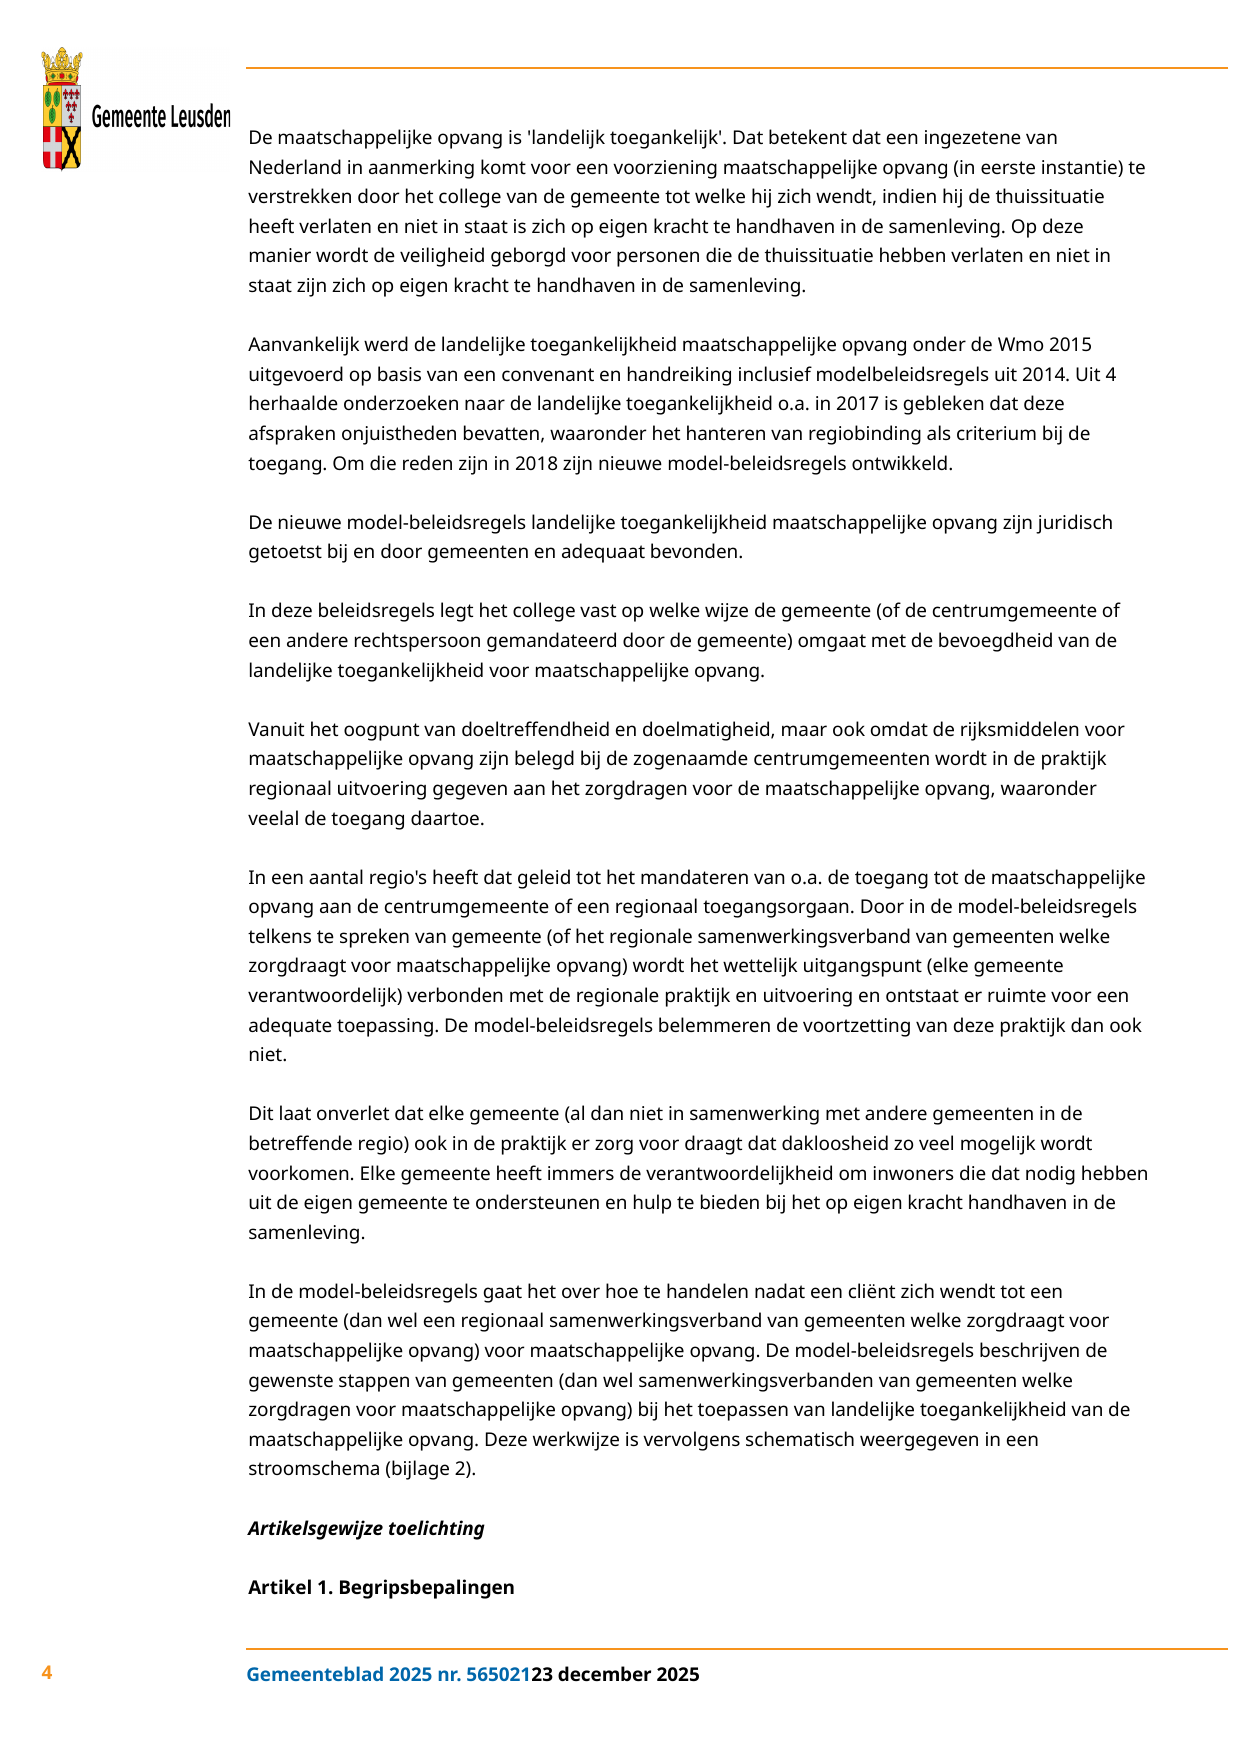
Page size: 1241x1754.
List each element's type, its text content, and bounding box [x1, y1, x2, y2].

text Aanvankelijk werd de landelijke toegankelijkheid maatschappelijke opvang onder de Wmo 2015 uitgevoerd op basis van een convenant en handreiking inclusief modelbeleidsregels uit 2014. Uit 4 herhaalde onderzoeken naar de landelijke toegankelijkheid o.a. in 2017 is gebleken dat deze afspraken onjuistheden bevatten, waaronder het hanteren van regiobinding als criterium bij de toegang. Om die reden zijn in 2018 zijn nieuwe model-beleidsregels ontwikkeld. [248, 331, 1152, 476]
text In een aantal regio's heeft dat geleid tot het mandateren van o.a. de toegang tot de maatschappelijke opvang aan de centrumgemeente of een regionaal toegangsorgaan. Door in de model-beleidsregels telkens te spreken van gemeente (of het regionale samenwerkingsverband van gemeenten welke zorgdraagt voor maatschappelijke opvang) wordt het wettelijk uitgangspunt (elke gemeente verantwoordelijk) verbonden met de regionale praktijk en uitvoering en ontstaat er ruimte voor een adequate toepassing. De model-beleidsregels belemmeren de voortzetting van deze praktijk dan ook niet. [248, 864, 1152, 1067]
text Dit laat onverlet dat elke gemeente (al dan niet in samenwerking met andere gemeenten in de betreffende regio) ook in de praktijk er zorg voor draagt dat dakloosheid zo veel mogelijk wordt voorkomen. Elke gemeente heeft immers de verantwoordelijkheid om inwoners die dat nodig hebben uit de eigen gemeente te ondersteunen en hulp te bieden bij het op eigen kracht handhaven in de samenleving. [248, 1101, 1152, 1245]
text De maatschappelijke opvang is 'landelijk toegankelijk'. Dat betekent dat een ingezetene van Nederland in aanmerking komt voor een voorziening maatschappelijke opvang (in eerste instantie) te verstrekken door het college van de gemeente tot welke hij zich wendt, indien hij de thuissituatie heeft verlaten en niet in staat is zich op eigen kracht te handhaven in de samenleving. Op deze manier wordt de veiligheid geborgd voor personen die de thuissituatie hebben verlaten en niet in staat zijn zich op eigen kracht te handhaven in de samenleving. [248, 124, 1152, 298]
text In de model-beleidsregels gaat het over hoe te handelen nadat een cliënt zich wendt tot een gemeente (dan wel een regionaal samenwerkingsverband van gemeenten welke zorgdraagt voor maatschappelijke opvang) voor maatschappelijke opvang. De model-beleidsregels beschrijven de gewenste stappen van gemeenten (dan wel samenwerkingsverbanden van gemeenten welke zorgdragen voor maatschappelijke opvang) bij het toepassen van landelijke toegankelijkheid van de maatschappelijke opvang. Deze werkwijze is vervolgens schematisch weergegeven in een stroomschema (bijlage 2). [248, 1278, 1152, 1481]
text De nieuwe model-beleidsregels landelijke toegankelijkheid maatschappelijke opvang zijn juridisch getoetst bij en door gemeenten en adequaat bevonden. [248, 509, 1152, 564]
text Artikel 1. Begripsbepalingen [248, 1574, 1152, 1600]
picture [41, 47, 231, 172]
text Artikelsgewijze toelichting [248, 1515, 1152, 1541]
text In deze beleidsregels legt het college vast op welke wijze de gemeente (of de centrumgemeente of een andere rechtspersoon gemandateerd door de gemeente) omgaat met de bevoegdheid van de landelijke toegankelijkheid voor maatschappelijke opvang. [248, 598, 1152, 683]
text Vanuit het oogpunt van doeltreffendheid en doelmatigheid, maar ook omdat de rijksmiddelen voor maatschappelijke opvang zijn belegd bij de zogenaamde centrumgemeenten wordt in de praktijk regionaal uitvoering gegeven aan het zorgdragen voor de maatschappelijke opvang, waaronder veelal de toegang daartoe. [248, 716, 1152, 831]
